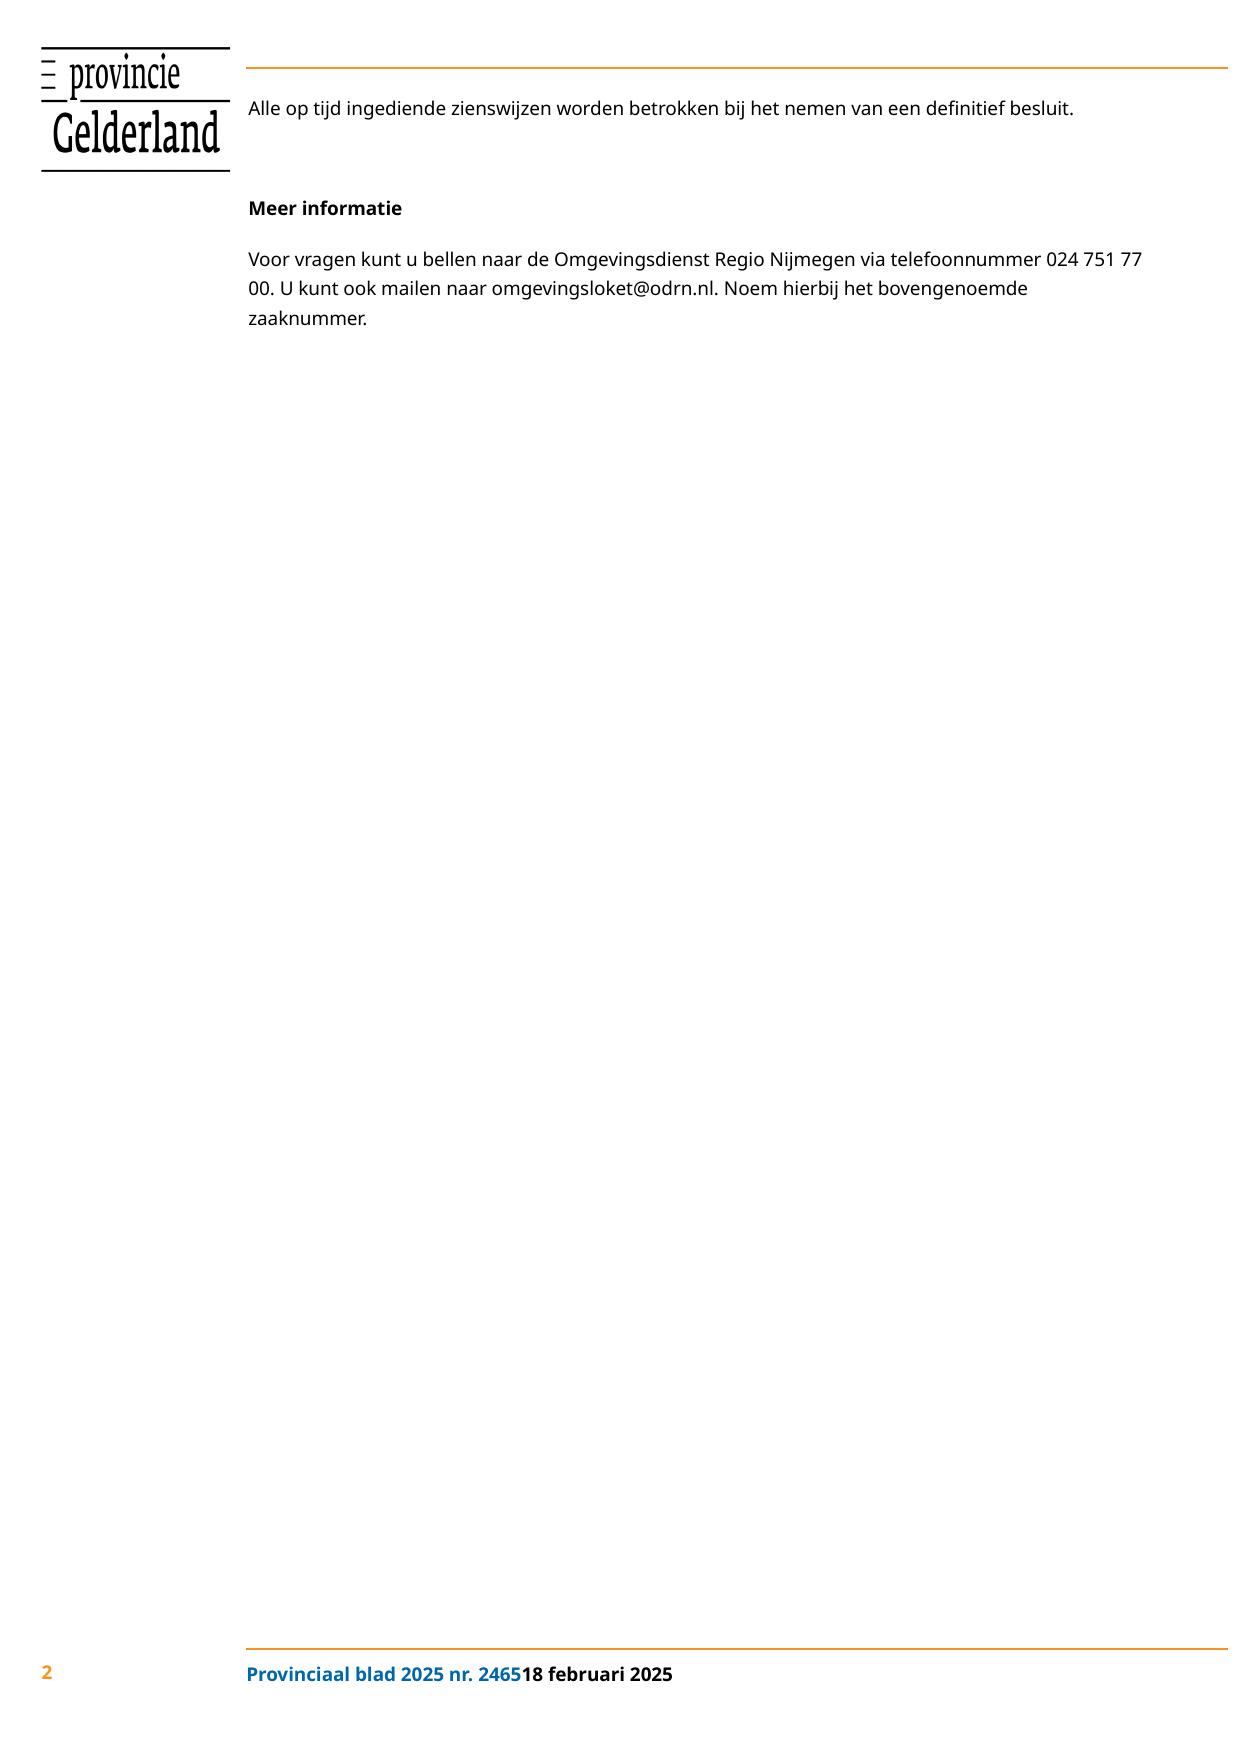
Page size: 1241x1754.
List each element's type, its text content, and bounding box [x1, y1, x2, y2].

text Voor vragen kunt u bellen naar de Omgevingsdienst Regio Nijmegen via telefoonnummer 024 751 77 00. U kunt ook mailen naar omgevingsloket@odrn.nl. Noem hierbij het bovengenoemde zaaknummer. [248, 246, 1152, 331]
text Meer informatie [248, 196, 1152, 221]
text Alle op tijd ingediende zienswijzen worden betrokken bij het nemen van een definitief besluit. [248, 95, 1152, 121]
picture [41, 47, 231, 172]
